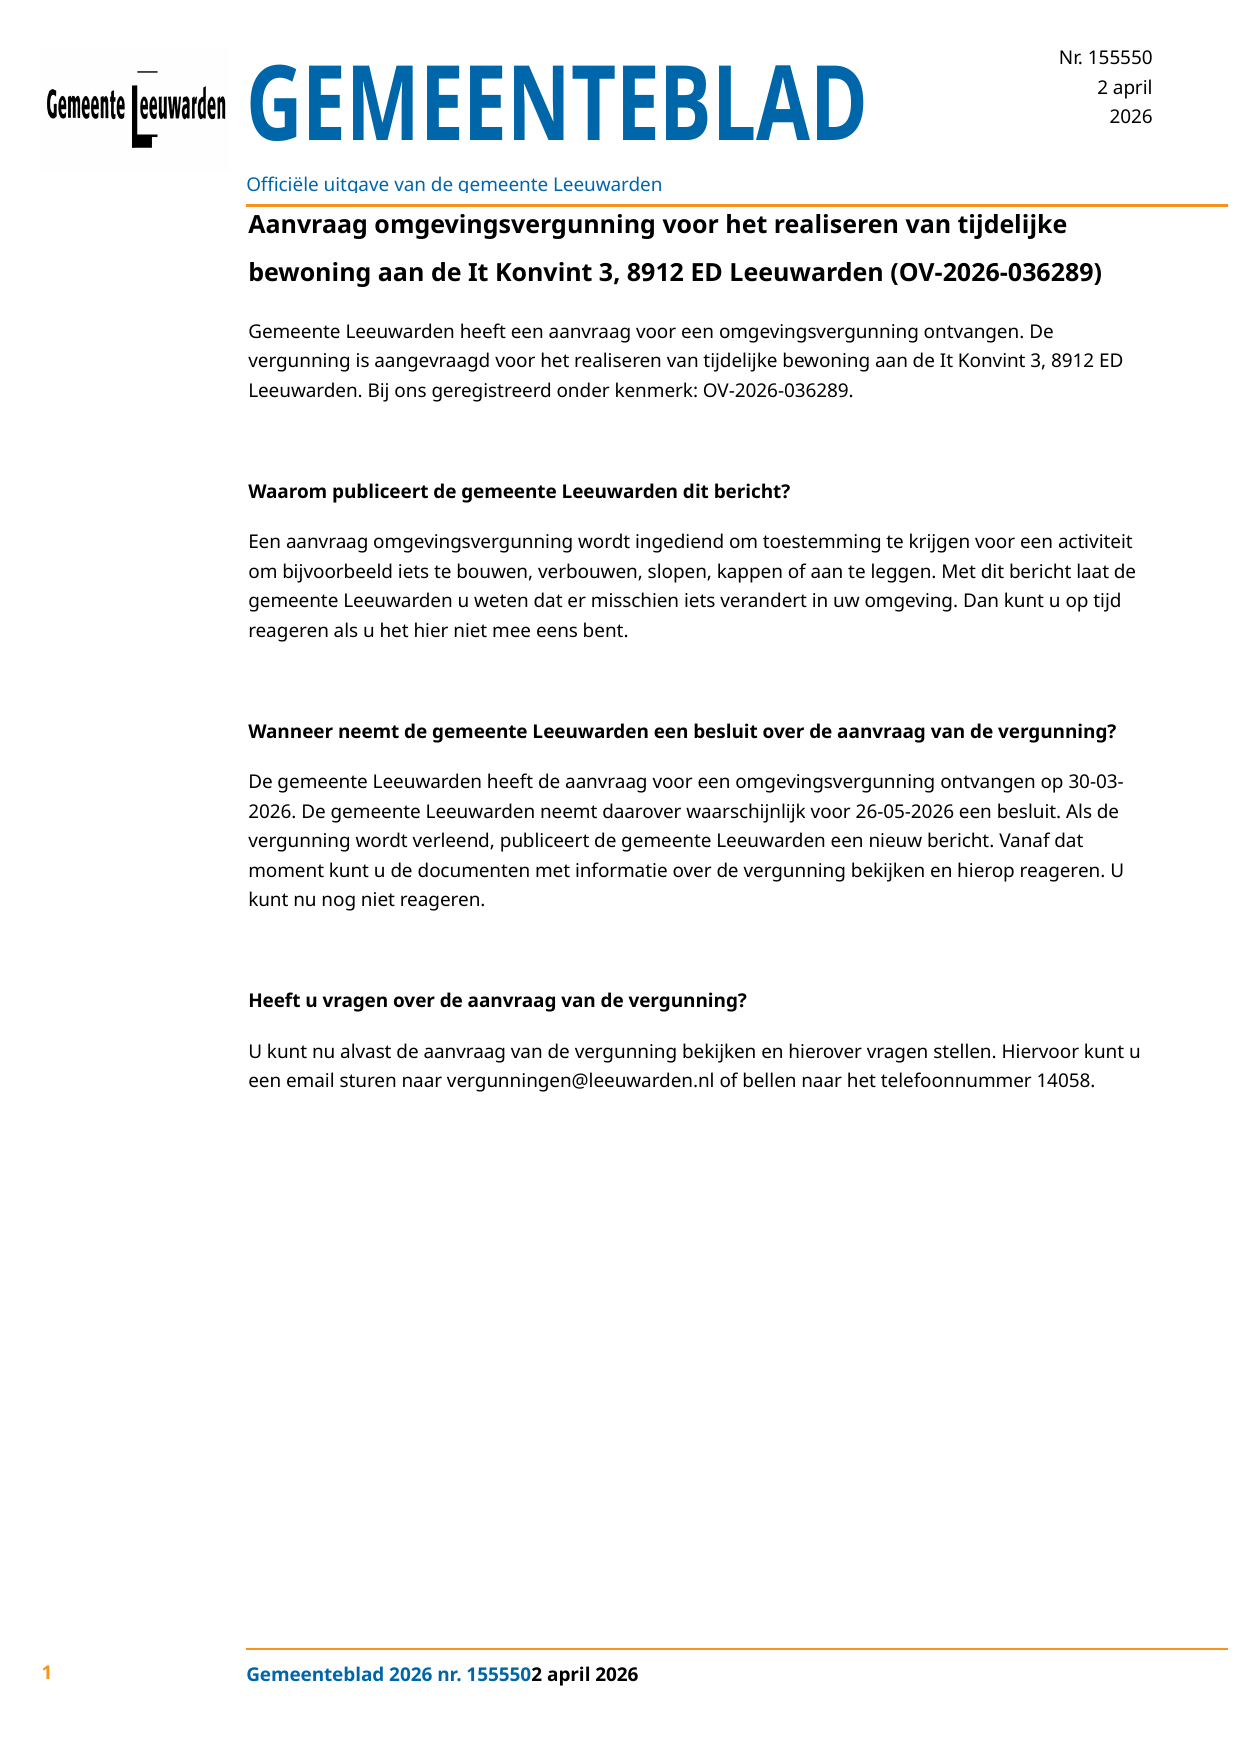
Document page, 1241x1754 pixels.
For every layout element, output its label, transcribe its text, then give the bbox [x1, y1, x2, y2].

text Aanvraag omgevingsvergunning voor het realiseren van tijdelijke bewoning aan de It Konvint 3, 8912 ED Leeuwarden (OV-2026-036289) [248, 207, 1152, 288]
text Gemeente Leeuwarden heeft een aanvraag voor een omgevingsvergunning ontvangen. De vergunning is aangevraagd voor het realiseren van tijdelijke bewoning aan de It Konvint 3, 8912 ED Leeuwarden. Bij ons geregistreerd onder kenmerk: OV-2026-036289. [248, 318, 1152, 403]
text Wanneer neemt de gemeente Leeuwarden een besluit over de aanvraag van de vergunning? [248, 718, 1152, 744]
text Heeft u vragen over de aanvraag van de vergunning? [248, 987, 1152, 1013]
text Een aanvraag omgevingsvergunning wordt ingediend om toestemming te krijgen voor een activiteit om bijvoorbeeld iets te bouwen, verbouwen, slopen, kappen of aan te leggen. Met dit bericht laat de gemeente Leeuwarden u weten dat er misschien iets verandert in uw omgeving. Dan kunt u op tijd reageren als u het hier niet mee eens bent. [248, 528, 1152, 643]
picture [41, 47, 231, 172]
text Waarom publiceert de gemeente Leeuwarden dit bericht? [248, 478, 1152, 504]
text De gemeente Leeuwarden heeft de aanvraag voor een omgevingsvergunning ontvangen op 30-03-2026. De gemeente Leeuwarden neemt daarover waarschijnlijk voor 26-05-2026 een besluit. Als de vergunning wordt verleend, publiceert de gemeente Leeuwarden een nieuw bericht. Vanaf dat moment kunt u de documenten met informatie over de vergunning bekijken en hierop reageren. U kunt nu nog niet reageren. [248, 768, 1152, 912]
text U kunt nu alvast de aanvraag van de vergunning bekijken en hierover vragen stellen. Hiervoor kunt u een email sturen naar vergunningen@leeuwarden.nl of bellen naar het telefoonnummer 14058. [248, 1038, 1152, 1093]
